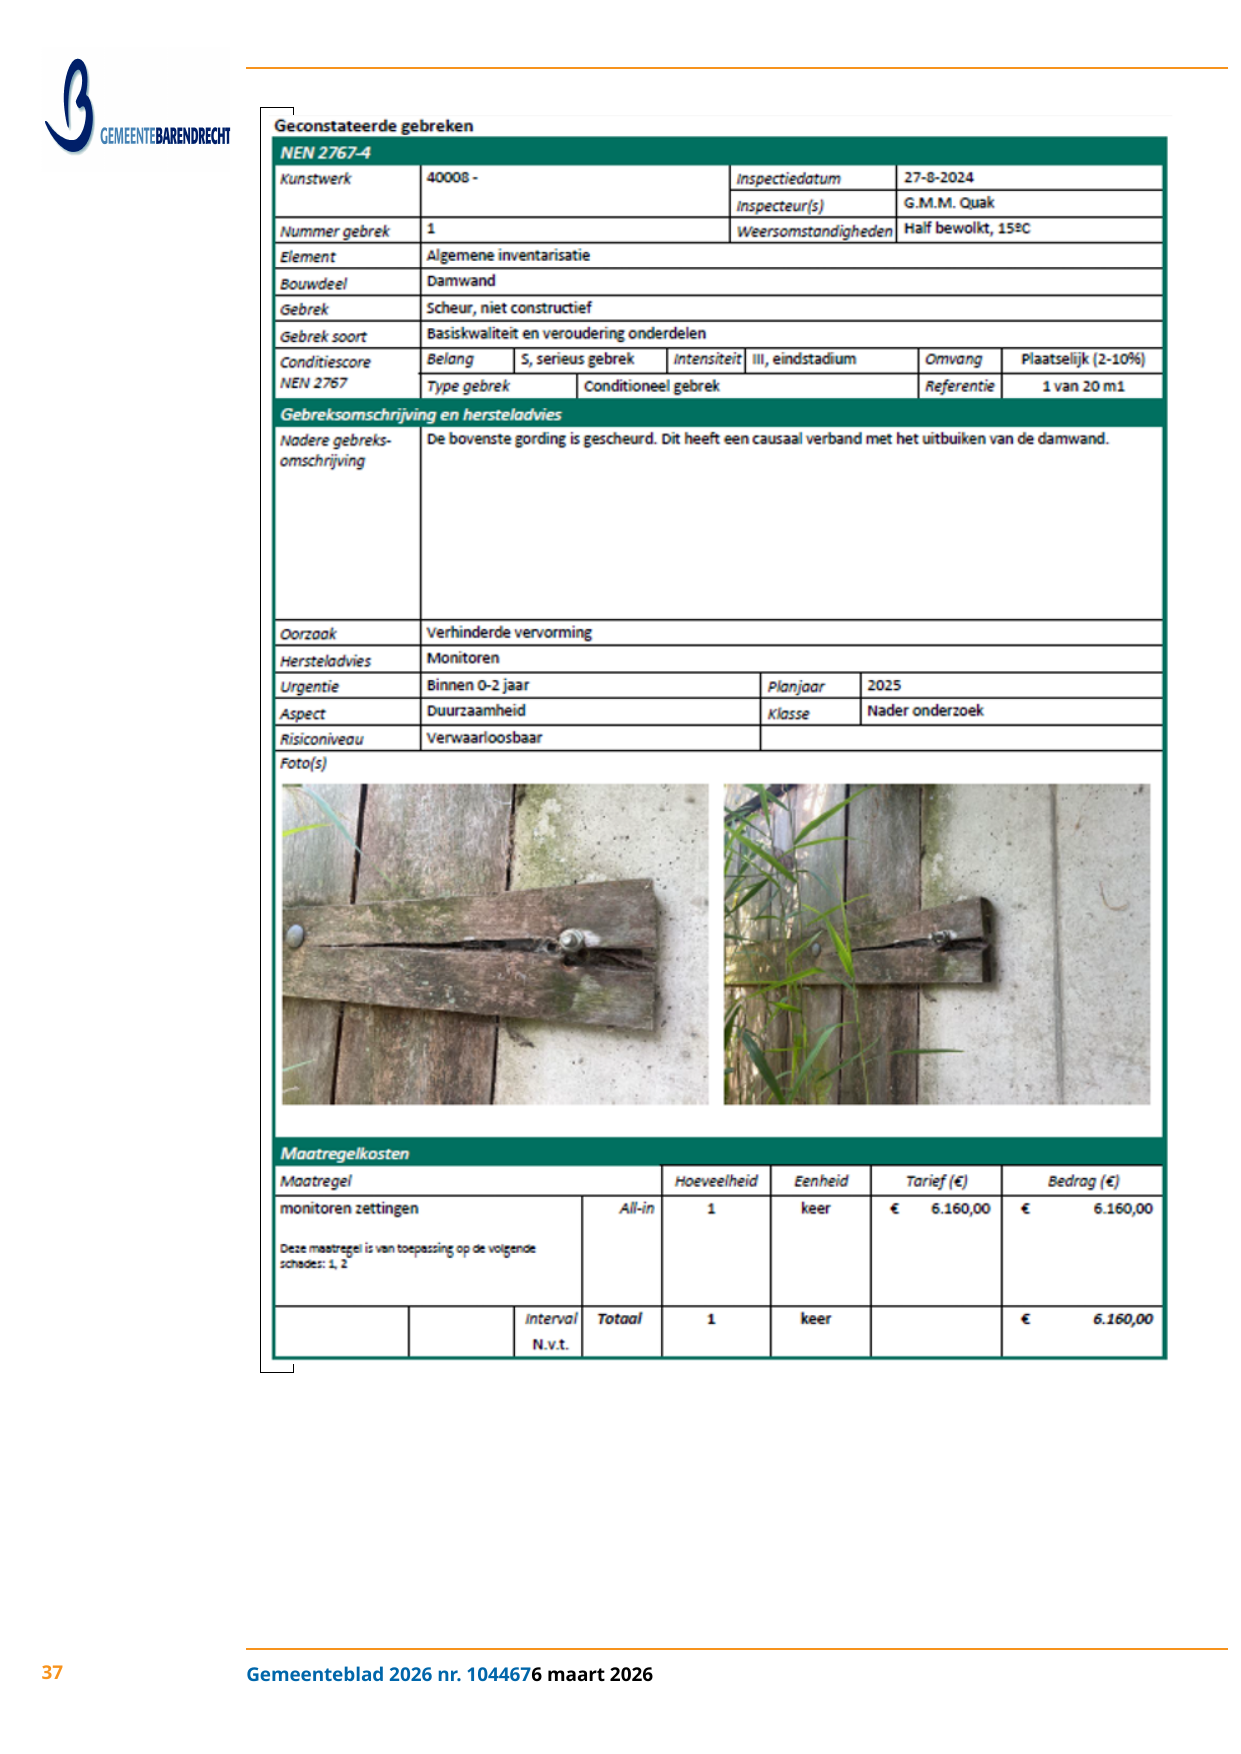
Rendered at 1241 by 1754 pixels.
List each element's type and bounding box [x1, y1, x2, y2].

picture [41, 47, 231, 172]
picture [268, 115, 1173, 1364]
